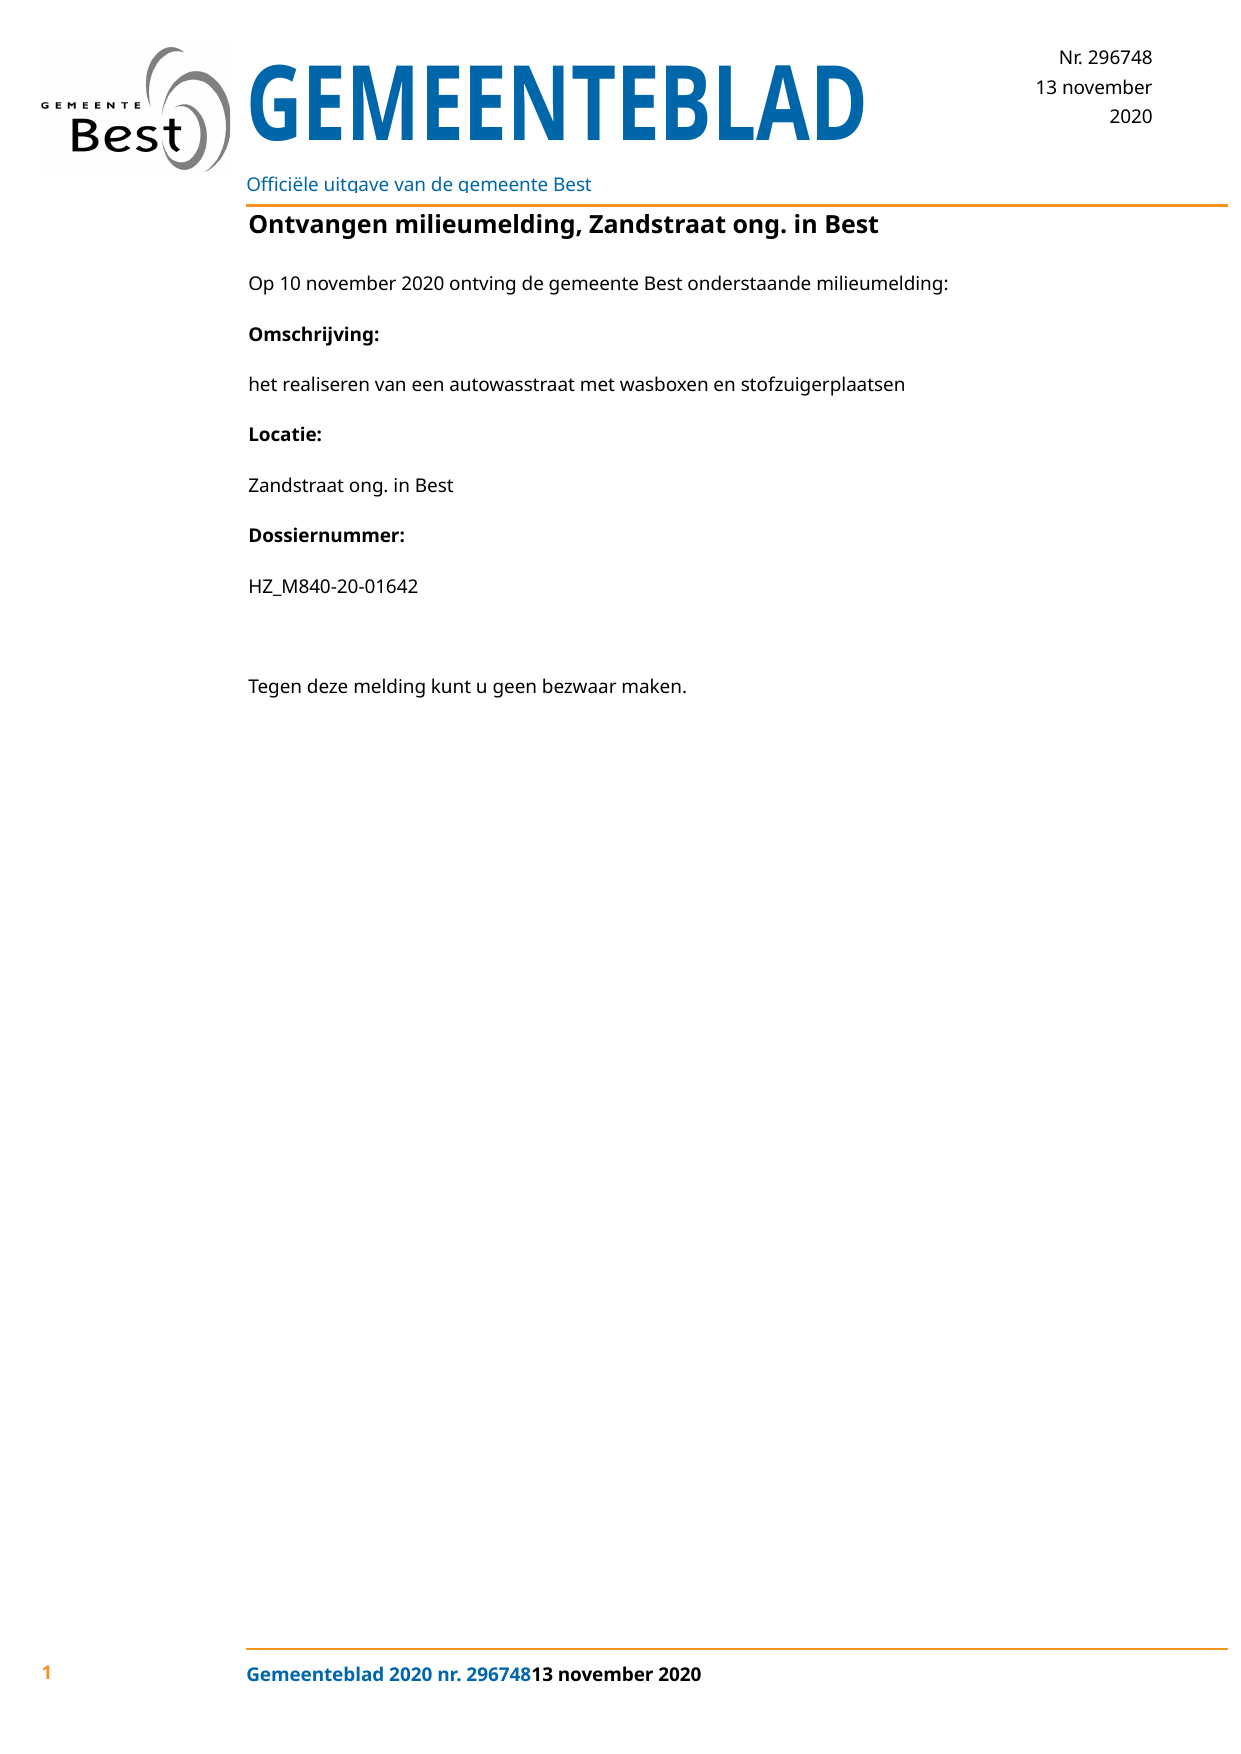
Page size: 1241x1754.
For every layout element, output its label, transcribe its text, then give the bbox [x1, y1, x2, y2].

text Tegen deze melding kunt u geen bezwaar maken. [248, 674, 1152, 699]
text Ontvangen milieumelding, Zandstraat ong. in Best [248, 207, 1152, 241]
text Omschrijving: [248, 321, 1152, 346]
text het realiseren van een autowasstraat met wasboxen en stofzuigerplaatsen [248, 371, 1152, 397]
text Locatie: [248, 422, 1152, 447]
text Dossiernummer: [248, 522, 1152, 548]
picture [41, 47, 231, 172]
text Op 10 november 2020 ontving de gemeente Best onderstaande milieumelding: [248, 270, 1152, 296]
text HZ_M840-20-01642 [248, 573, 1152, 598]
text Zandstraat ong. in Best [248, 472, 1152, 498]
